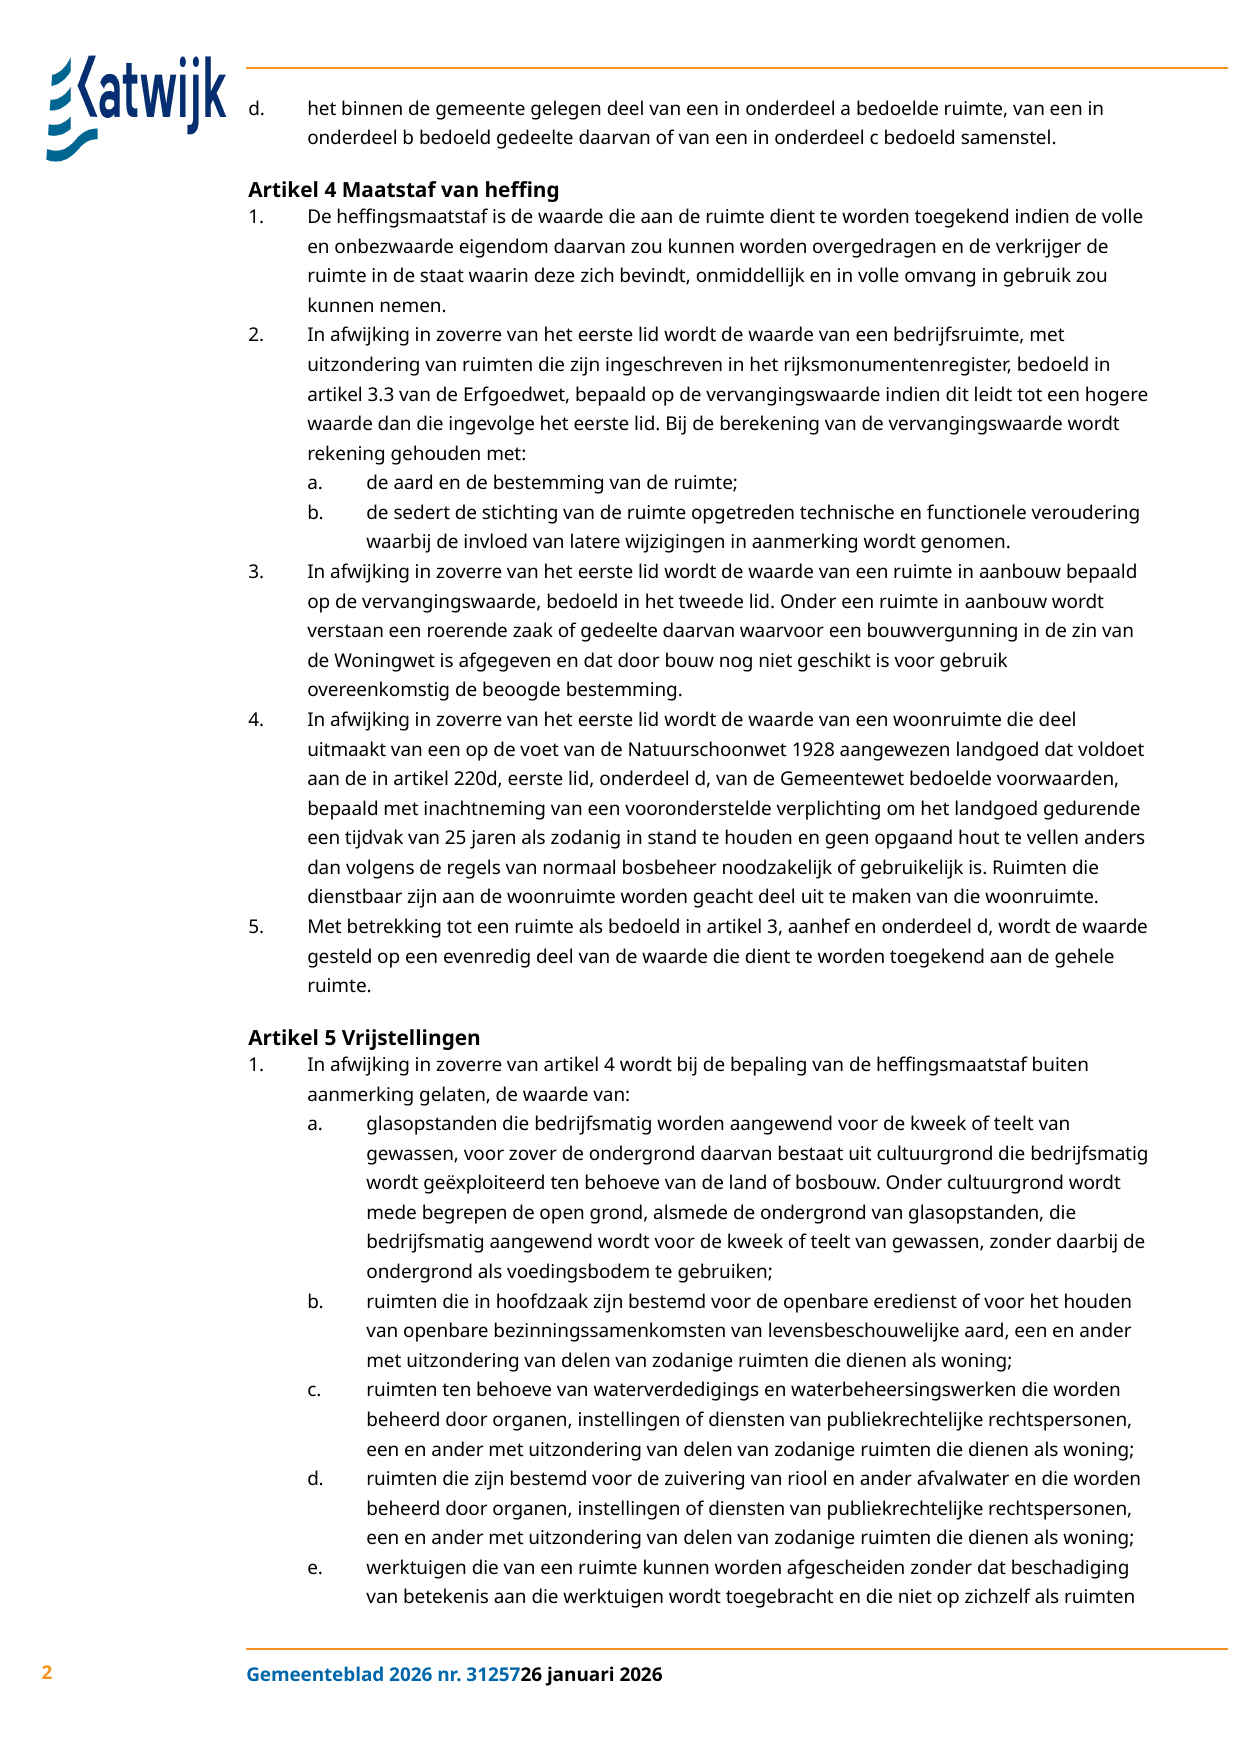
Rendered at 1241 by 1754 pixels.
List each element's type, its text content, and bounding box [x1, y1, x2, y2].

text Artikel 5 Vrijstellingen [248, 1023, 1152, 1051]
list In afwijking in zoverre van artikel 4 wordt bij de bepaling van de heffingsmaatstaf buiten aanmerking gelaten, de waarde van: [248, 1051, 1152, 1107]
list het binnen de gemeente gelegen deel van een in onderdeel a bedoelde ruimte, van een in onderdeel b bedoeld gedeelte daarvan of van een in onderdeel c bedoeld samenstel. [248, 95, 1152, 150]
list ruimten ten behoeve van waterverdedigings en waterbeheersingswerken die worden beheerd door organen, instellingen of diensten van publiekrechtelijke rechtspersonen, een en ander met uitzondering van delen van zodanige ruimten die dienen als woning; [307, 1377, 1152, 1462]
list Met betrekking tot een ruimte als bedoeld in artikel 3, aanhef en onderdeel d, wordt de waarde gesteld op een evenredig deel van de waarde die dient te worden toegekend aan de gehele ruimte. [248, 913, 1152, 998]
picture [41, 47, 231, 172]
list In afwijking in zoverre van het eerste lid wordt de waarde van een woonruimte die deel uitmaakt van een op de voet van de Natuurschoonwet 1928 aangewezen landgoed dat voldoet aan de in artikel 220d, eerste lid, onderdeel d, van de Gemeentewet bedoelde voorwaarden, bepaald met inachtneming van een vooronderstelde verplichting om het landgoed gedurende een tijdvak van 25 jaren als zodanig in stand te houden en geen opgaand hout te vellen anders dan volgens de regels van normaal bosbeheer noodzakelijk of gebruikelijk is. Ruimten die dienstbaar zijn aan de woonruimte worden geacht deel uit te maken van die woonruimte. [248, 706, 1152, 909]
list De heffingsmaatstaf is de waarde die aan de ruimte dient te worden toegekend indien de volle en onbezwaarde eigendom daarvan zou kunnen worden overgedragen en de verkrijger de ruimte in de staat waarin deze zich bevindt, onmiddellijk en in volle omvang in gebruik zou kunnen nemen. [248, 203, 1152, 318]
list In afwijking in zoverre van het eerste lid wordt de waarde van een ruimte in aanbouw bepaald op de vervangingswaarde, bedoeld in het tweede lid. Onder een ruimte in aanbouw wordt verstaan een roerende zaak of gedeelte daarvan waarvoor een bouwvergunning in de zin van de Woningwet is afgegeven en dat door bouw nog niet geschikt is voor gebruik overeenkomstig de beoogde bestemming. [248, 558, 1152, 702]
list de aard en de bestemming van de ruimte; [307, 469, 1152, 495]
list werktuigen die van een ruimte kunnen worden afgescheiden zonder dat beschadiging van betekenis aan die werktuigen wordt toegebracht en die niet op zichzelf als ruimten [307, 1554, 1152, 1609]
list de sedert de stichting van de ruimte opgetreden technische en functionele veroudering waarbij de invloed van latere wijzigingen in aanmerking wordt genomen. [307, 499, 1152, 554]
list glasopstanden die bedrijfsmatig worden aangewend voor de kweek of teelt van gewassen, voor zover de ondergrond daarvan bestaat uit cultuurgrond die bedrijfsmatig wordt geëxploiteerd ten behoeve van de land of bosbouw. Onder cultuurgrond wordt mede begrepen de open grond, alsmede de ondergrond van glasopstanden, die bedrijfsmatig aangewend wordt voor de kweek of teelt van gewassen, zonder daarbij de ondergrond als voedingsbodem te gebruiken; [307, 1110, 1152, 1284]
list In afwijking in zoverre van het eerste lid wordt de waarde van een bedrijfsruimte, met uitzondering van ruimten die zijn ingeschreven in het rijksmonumentenregister, bedoeld in artikel 3.3 van de Erfgoedwet, bepaald op de vervangingswaarde indien dit leidt tot een hogere waarde dan die ingevolge het eerste lid. Bij de berekening van de vervangingswaarde wordt rekening gehouden met: [248, 322, 1152, 466]
list ruimten die in hoofdzaak zijn bestemd voor de openbare eredienst of voor het houden van openbare bezinningssamenkomsten van levensbeschouwelijke aard, een en ander met uitzondering van delen van zodanige ruimten die dienen als woning; [307, 1288, 1152, 1373]
text Artikel 4 Maatstaf van heffing [248, 175, 1152, 203]
list ruimten die zijn bestemd voor de zuivering van riool en ander afvalwater en die worden beheerd door organen, instellingen of diensten van publiekrechtelijke rechtspersonen, een en ander met uitzondering van delen van zodanige ruimten die dienen als woning; [307, 1465, 1152, 1550]
